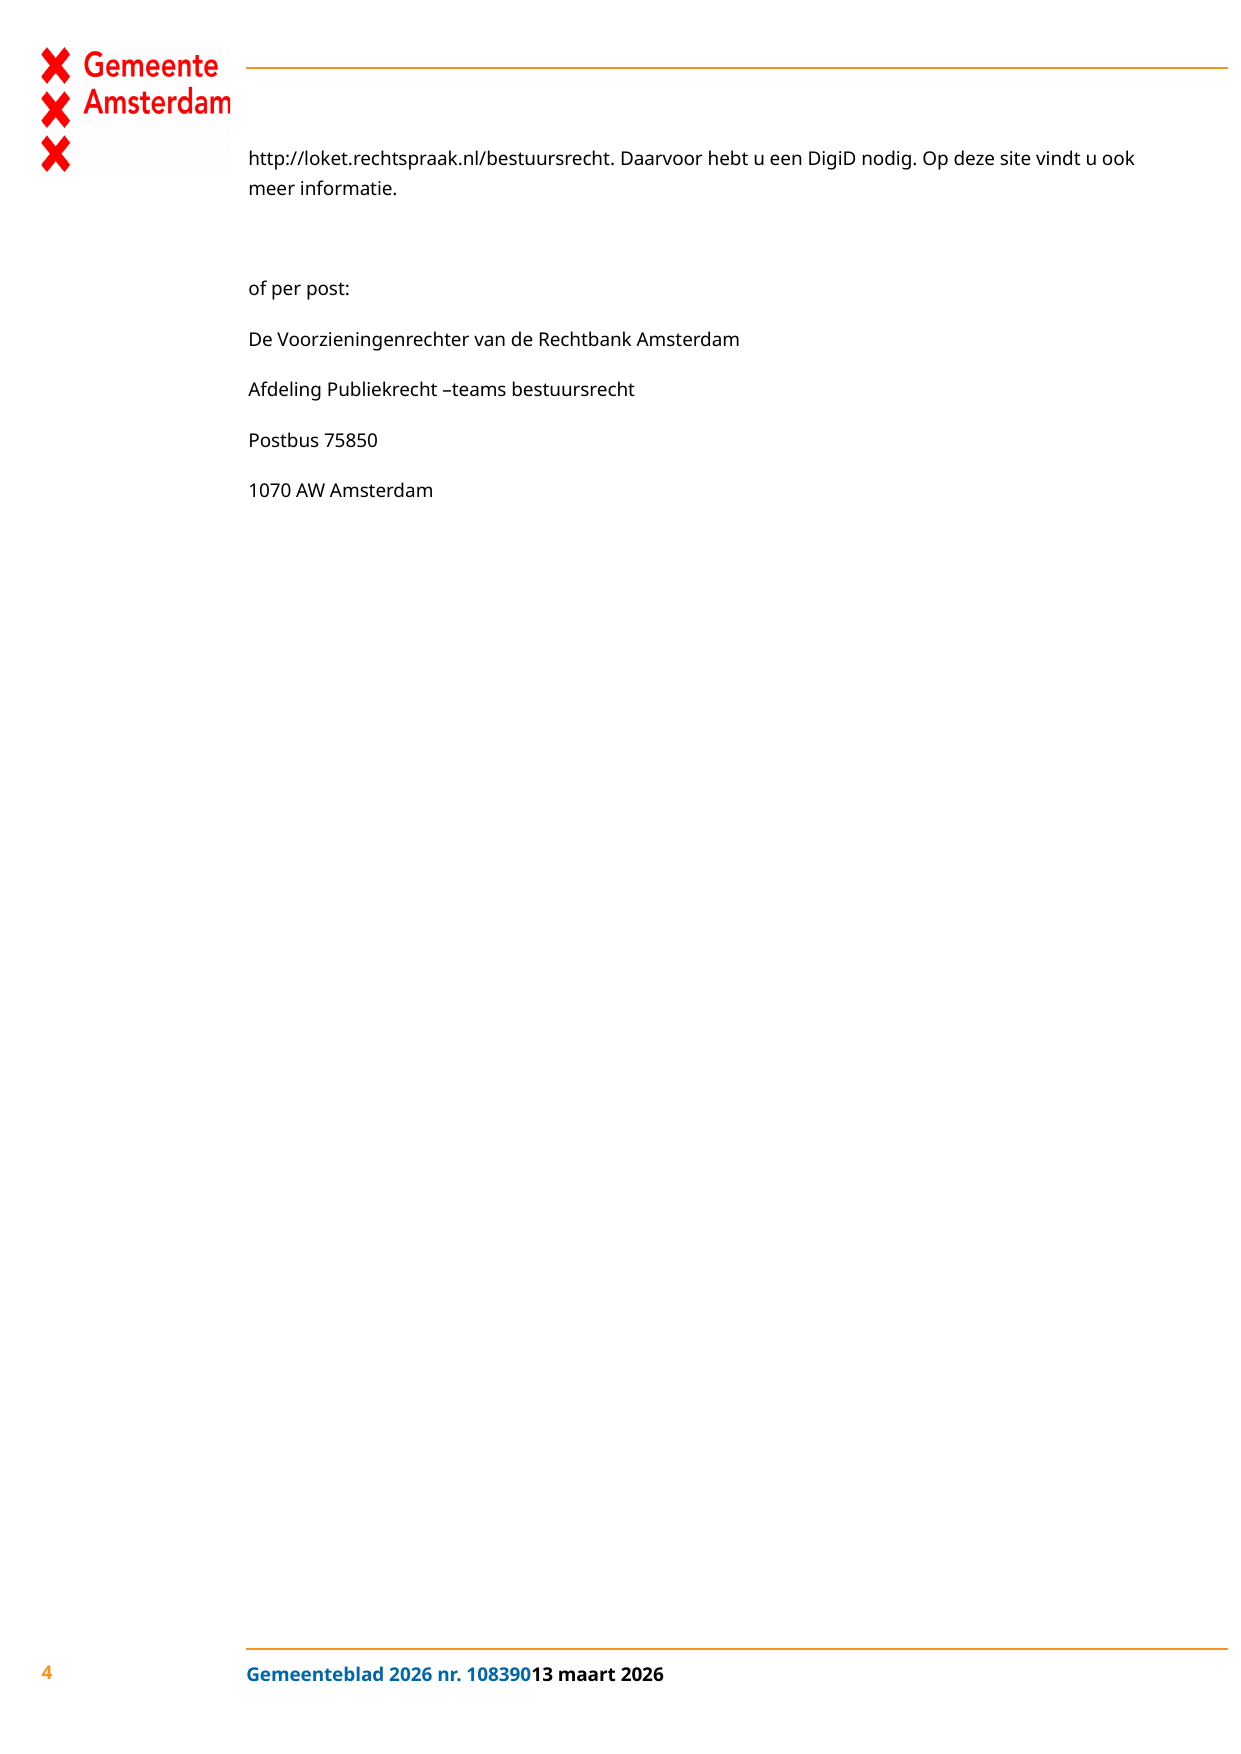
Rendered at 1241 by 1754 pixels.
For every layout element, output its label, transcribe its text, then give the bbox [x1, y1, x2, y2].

text http://loket.rechtspraak.nl/bestuursrecht. Daarvoor hebt u een DigiD nodig. Op deze site vindt u ook meer informatie. [248, 145, 1152, 201]
text De Voorzieningenrechter van de Rechtbank Amsterdam [248, 326, 1152, 352]
text Postbus 75850 [248, 427, 1152, 453]
text of per post: [248, 276, 1152, 301]
picture [41, 47, 231, 172]
text Afdeling Publiekrecht –teams bestuursrecht [248, 376, 1152, 402]
text 1070 AW Amsterdam [248, 477, 1152, 503]
